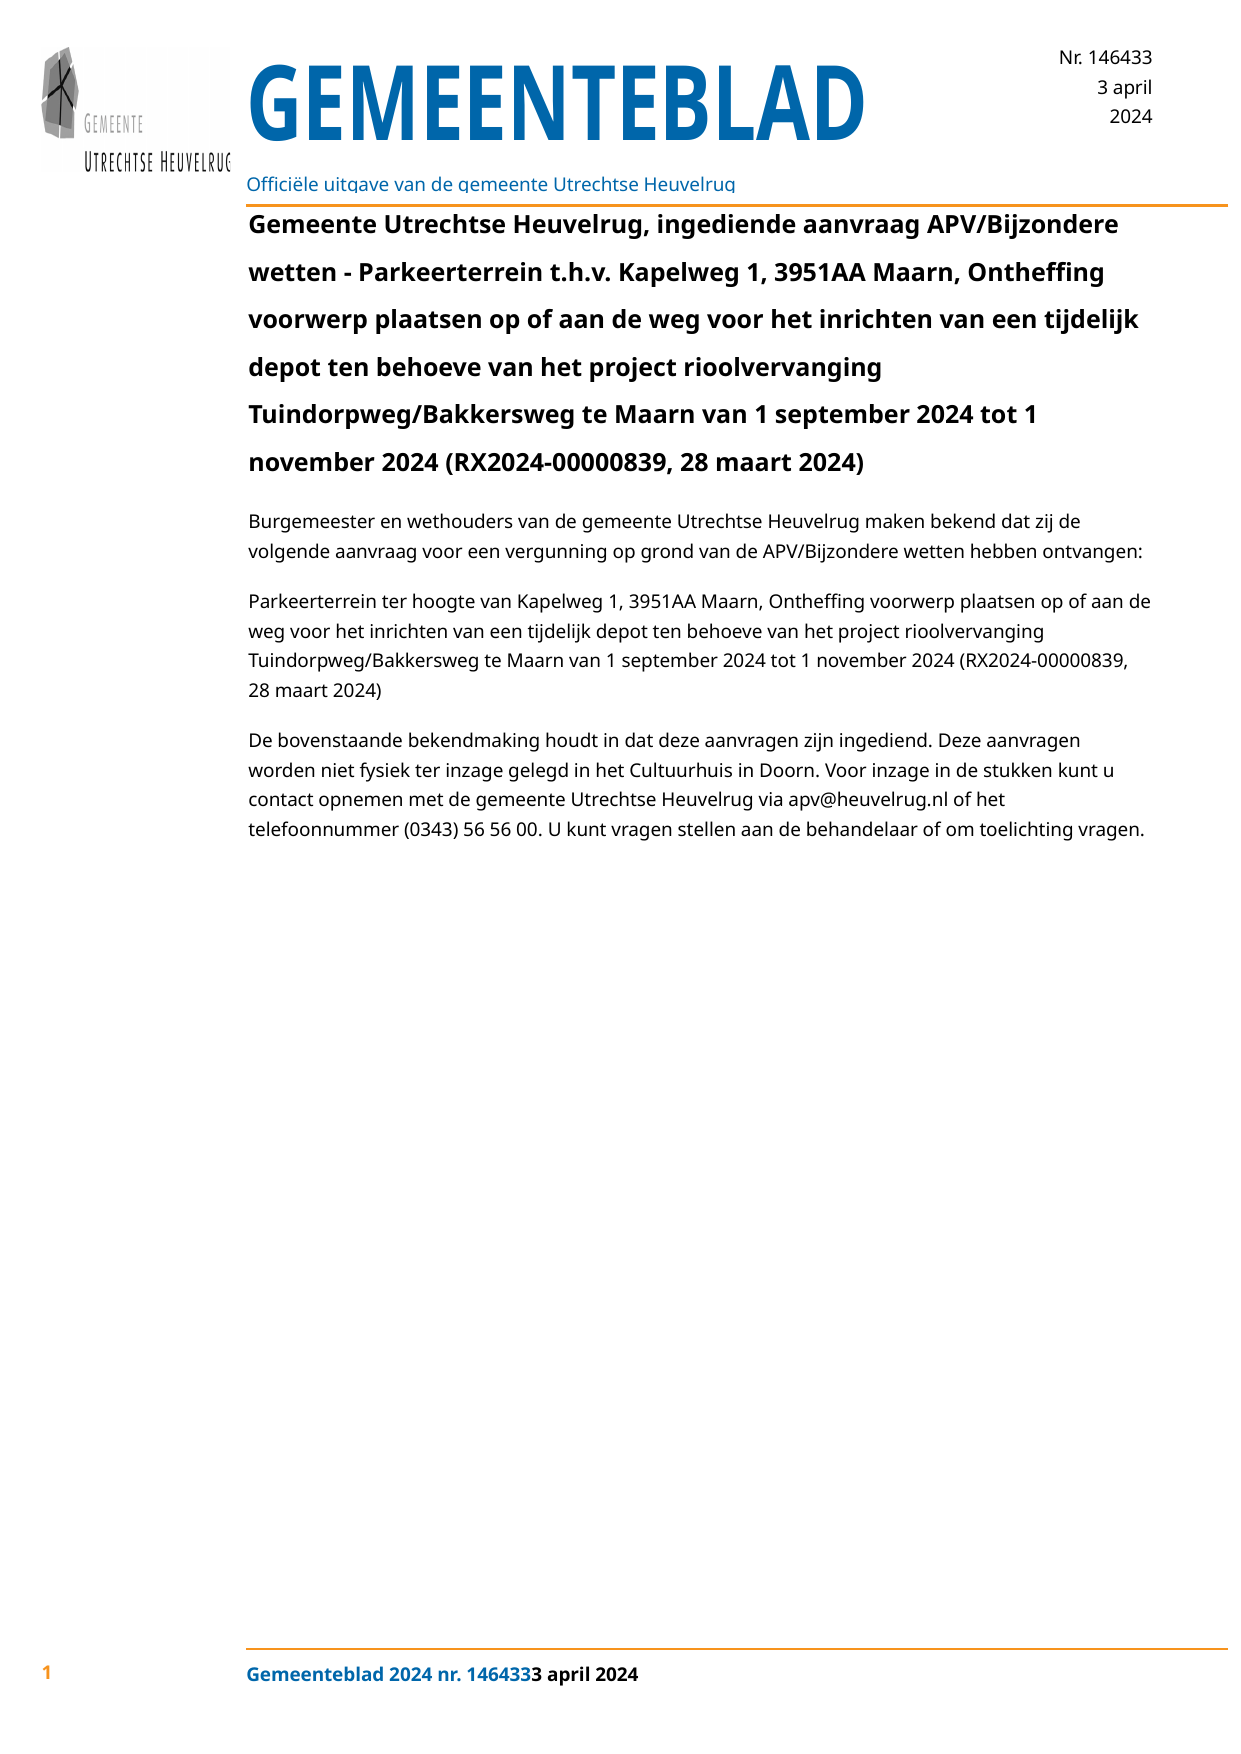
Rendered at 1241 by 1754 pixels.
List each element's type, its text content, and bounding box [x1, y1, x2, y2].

text Burgemeester en wethouders van de gemeente Utrechtse Heuvelrug maken bekend dat zij de volgende aanvraag voor een vergunning op grond van de APV/Bijzondere wetten hebben ontvangen: [248, 508, 1152, 564]
text De bovenstaande bekendmaking houdt in dat deze aanvragen zijn ingediend. Deze aanvragen worden niet fysiek ter inzage gelegd in het Cultuurhuis in Doorn. Voor inzage in de stukken kunt u contact opnemen met de gemeente Utrechtse Heuvelrug via apv@heuvelrug.nl of het telefoonnummer (0343) 56 56 00. U kunt vragen stellen aan de behandelaar of om toelichting vragen. [248, 727, 1152, 842]
text Parkeerterrein ter hoogte van Kapelweg 1, 3951AA Maarn, Ontheffing voorwerp plaatsen op of aan de weg voor het inrichten van een tijdelijk depot ten behoeve van het project rioolvervanging Tuindorpweg/Bakkersweg te Maarn van 1 september 2024 tot 1 november 2024 (RX2024-00000839, 28 maart 2024) [248, 588, 1152, 703]
text Gemeente Utrechtse Heuvelrug, ingediende aanvraag APV/Bijzondere wetten - Parkeerterrein t.h.v. Kapelweg 1, 3951AA Maarn, Ontheffing voorwerp plaatsen op of aan de weg voor het inrichten van een tijdelijk depot ten behoeve van het project rioolvervanging Tuindorpweg/Bakkersweg te Maarn van 1 september 2024 tot 1 november 2024 (RX2024-00000839, 28 maart 2024) [248, 207, 1152, 479]
picture [41, 47, 231, 172]
